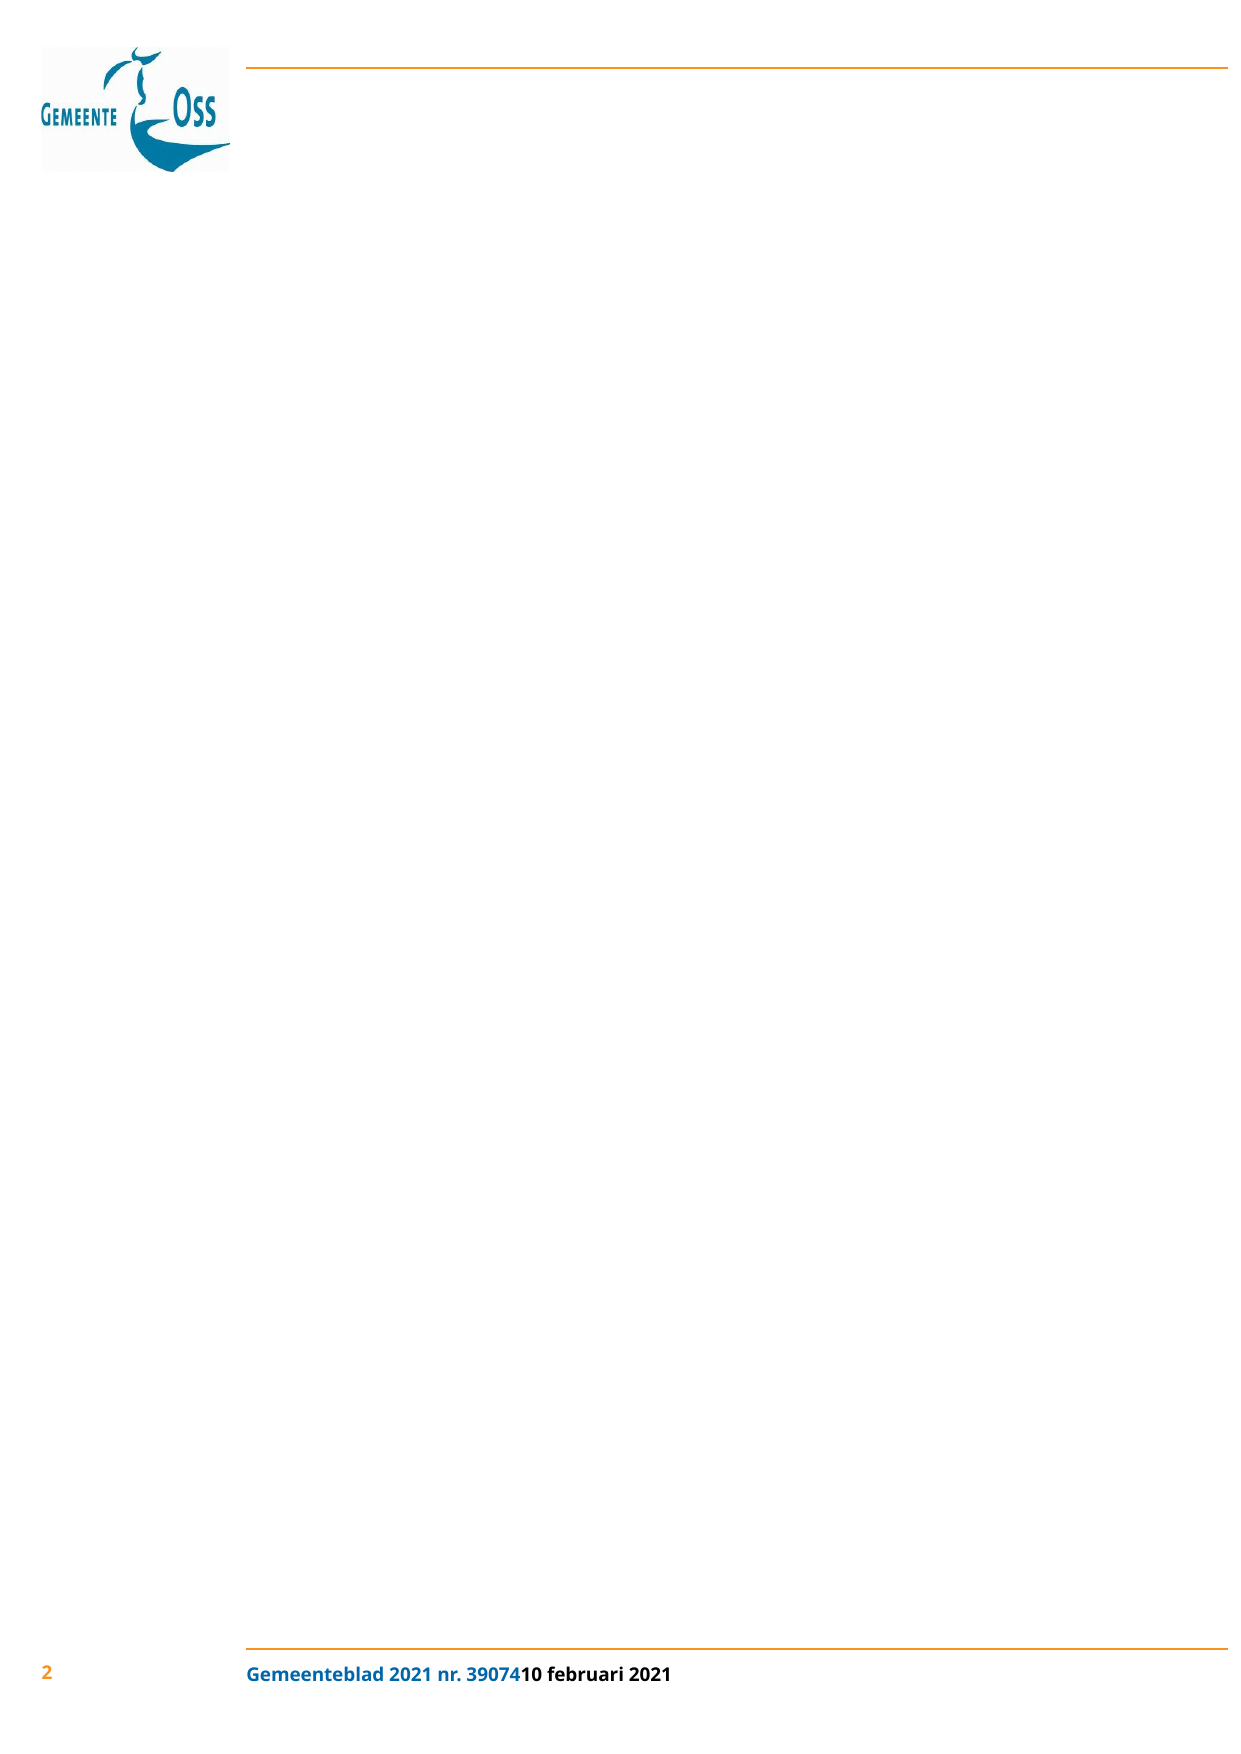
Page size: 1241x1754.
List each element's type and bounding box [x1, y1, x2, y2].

picture [41, 47, 231, 172]
